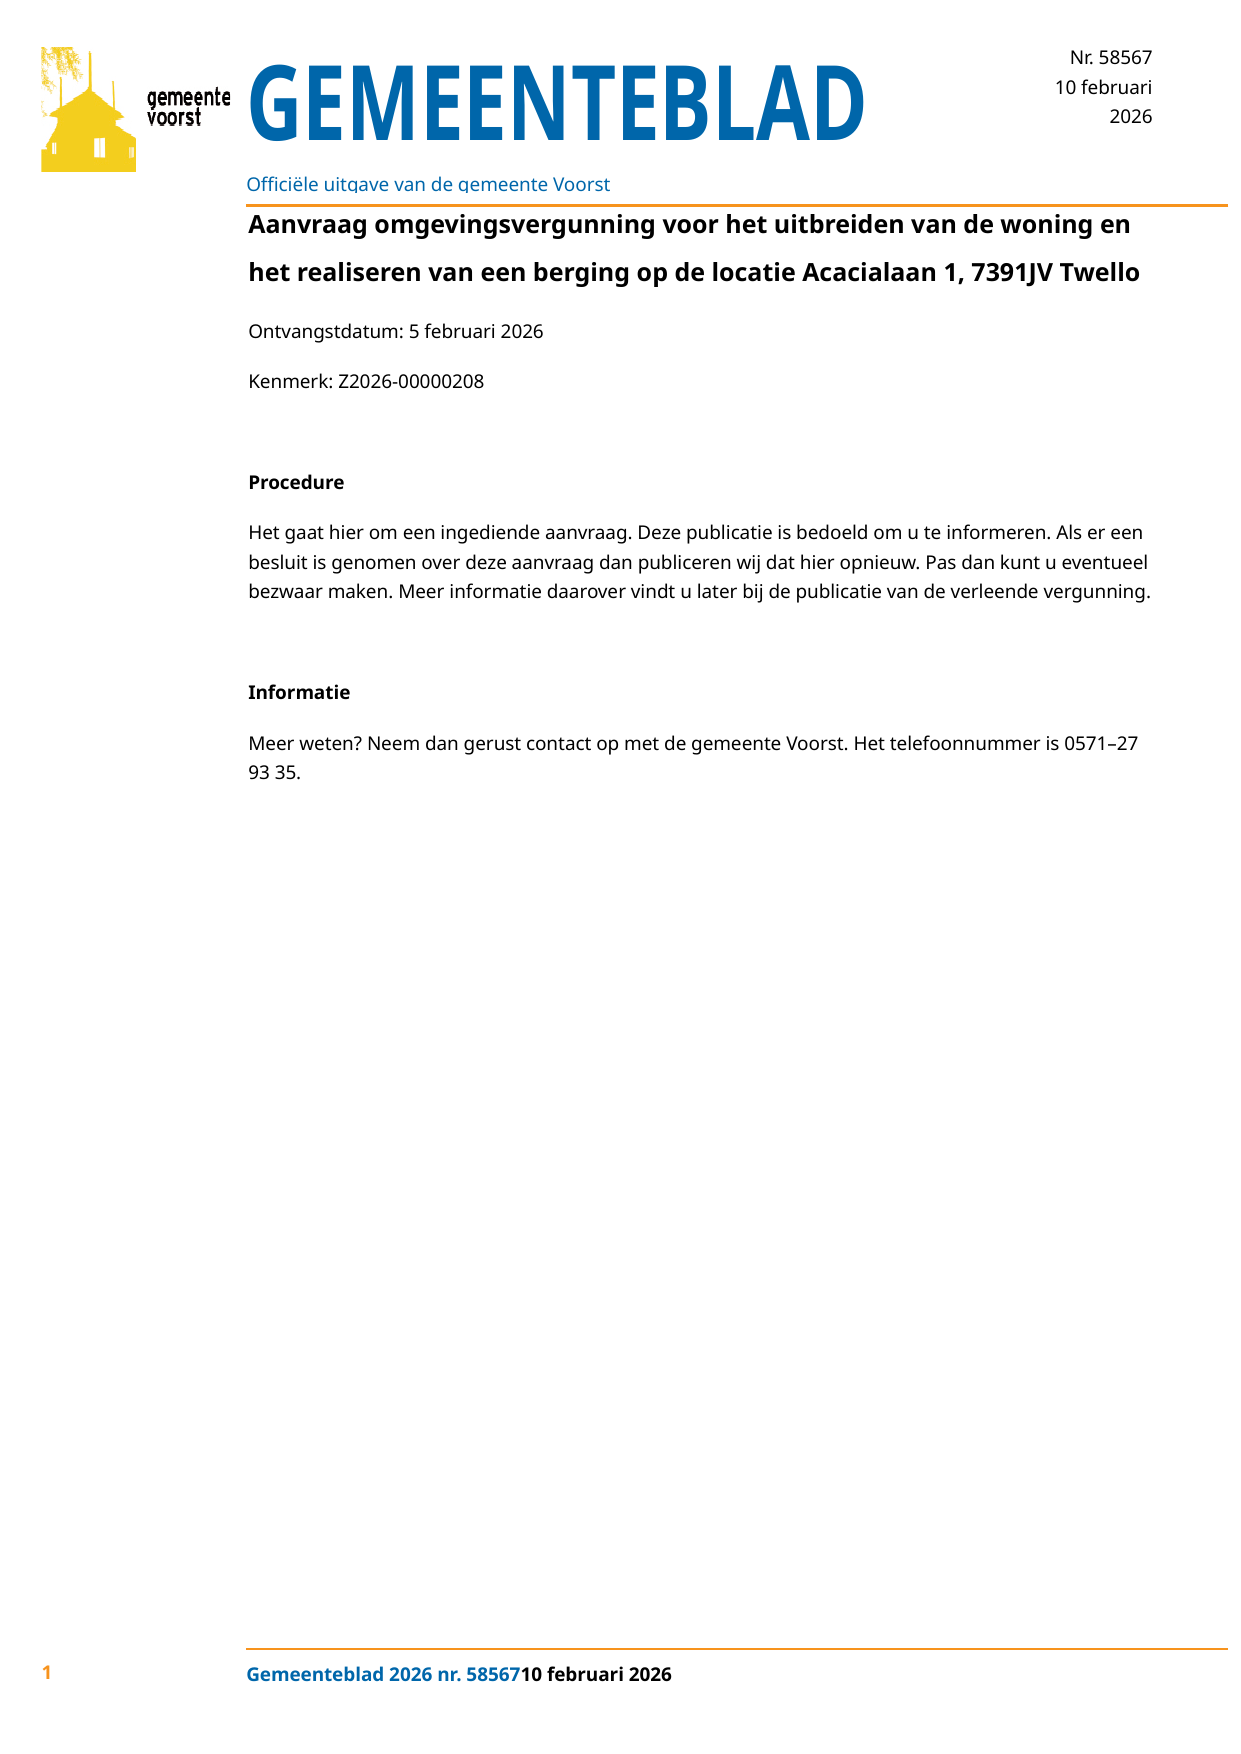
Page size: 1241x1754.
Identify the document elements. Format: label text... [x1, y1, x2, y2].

text Informatie [248, 679, 1152, 705]
text Aanvraag omgevingsvergunning voor het uitbreiden van de woning en het realiseren van een berging op de locatie Acacialaan 1, 7391JV Twello [248, 207, 1152, 288]
text Meer weten? Neem dan gerust contact op met de gemeente Voorst. Het telefoonnummer is 0571–27 93 35. [248, 730, 1152, 785]
picture [41, 47, 231, 172]
text Procedure [248, 469, 1152, 495]
text Het gaat hier om een ingediende aanvraag. Deze publicatie is bedoeld om u te informeren. Als er een besluit is genomen over deze aanvraag dan publiceren wij dat hier opnieuw. Pas dan kunt u eventueel bezwaar maken. Meer informatie daarover vindt u later bij de publicatie van de verleende vergunning. [248, 519, 1152, 604]
text Ontvangstdatum: 5 februari 2026 [248, 318, 1152, 344]
text Kenmerk: Z2026-00000208 [248, 368, 1152, 394]
